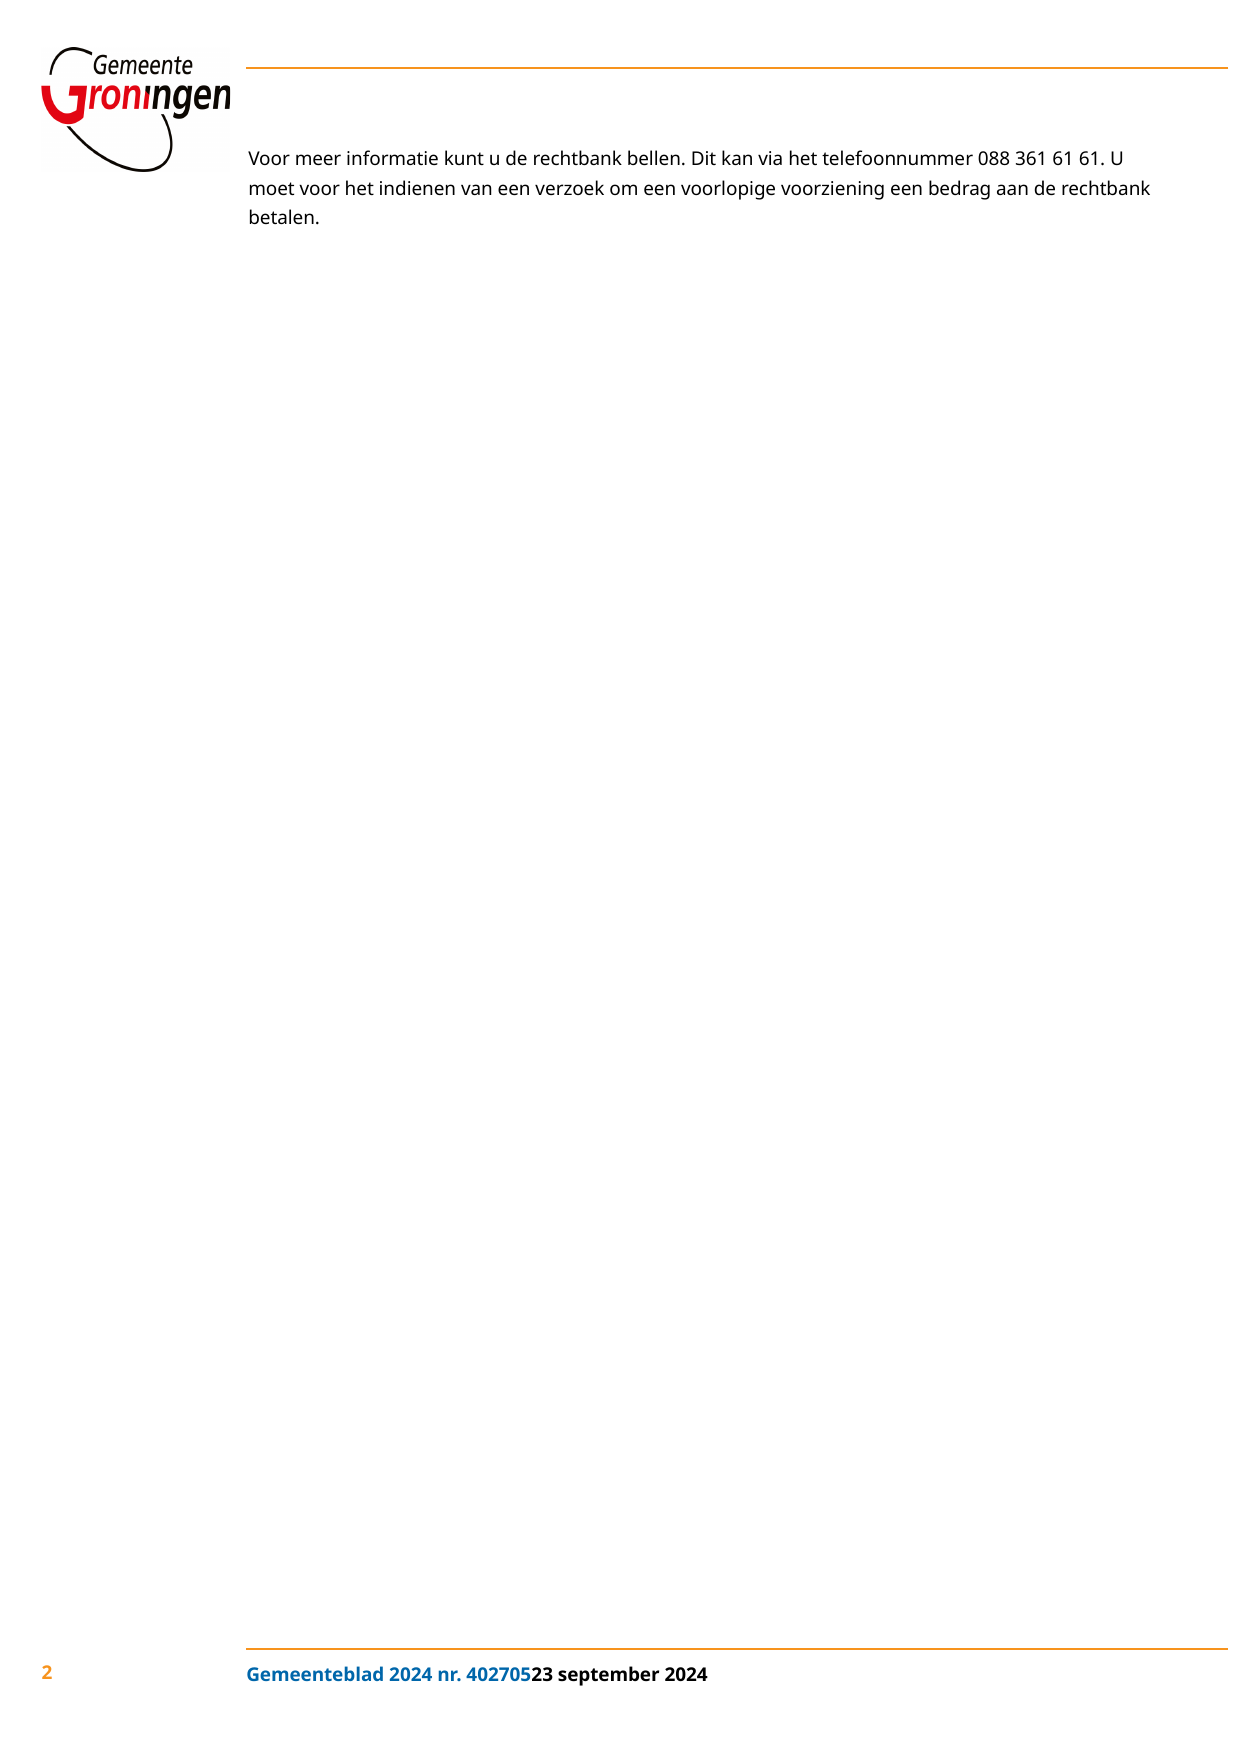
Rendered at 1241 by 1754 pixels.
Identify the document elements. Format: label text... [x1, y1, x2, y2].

picture [41, 47, 231, 172]
text Voor meer informatie kunt u de rechtbank bellen. Dit kan via het telefoonnummer 088 361 61 61. U moet voor het indienen van een verzoek om een voorlopige voorziening een bedrag aan de rechtbank betalen. [248, 145, 1152, 230]
